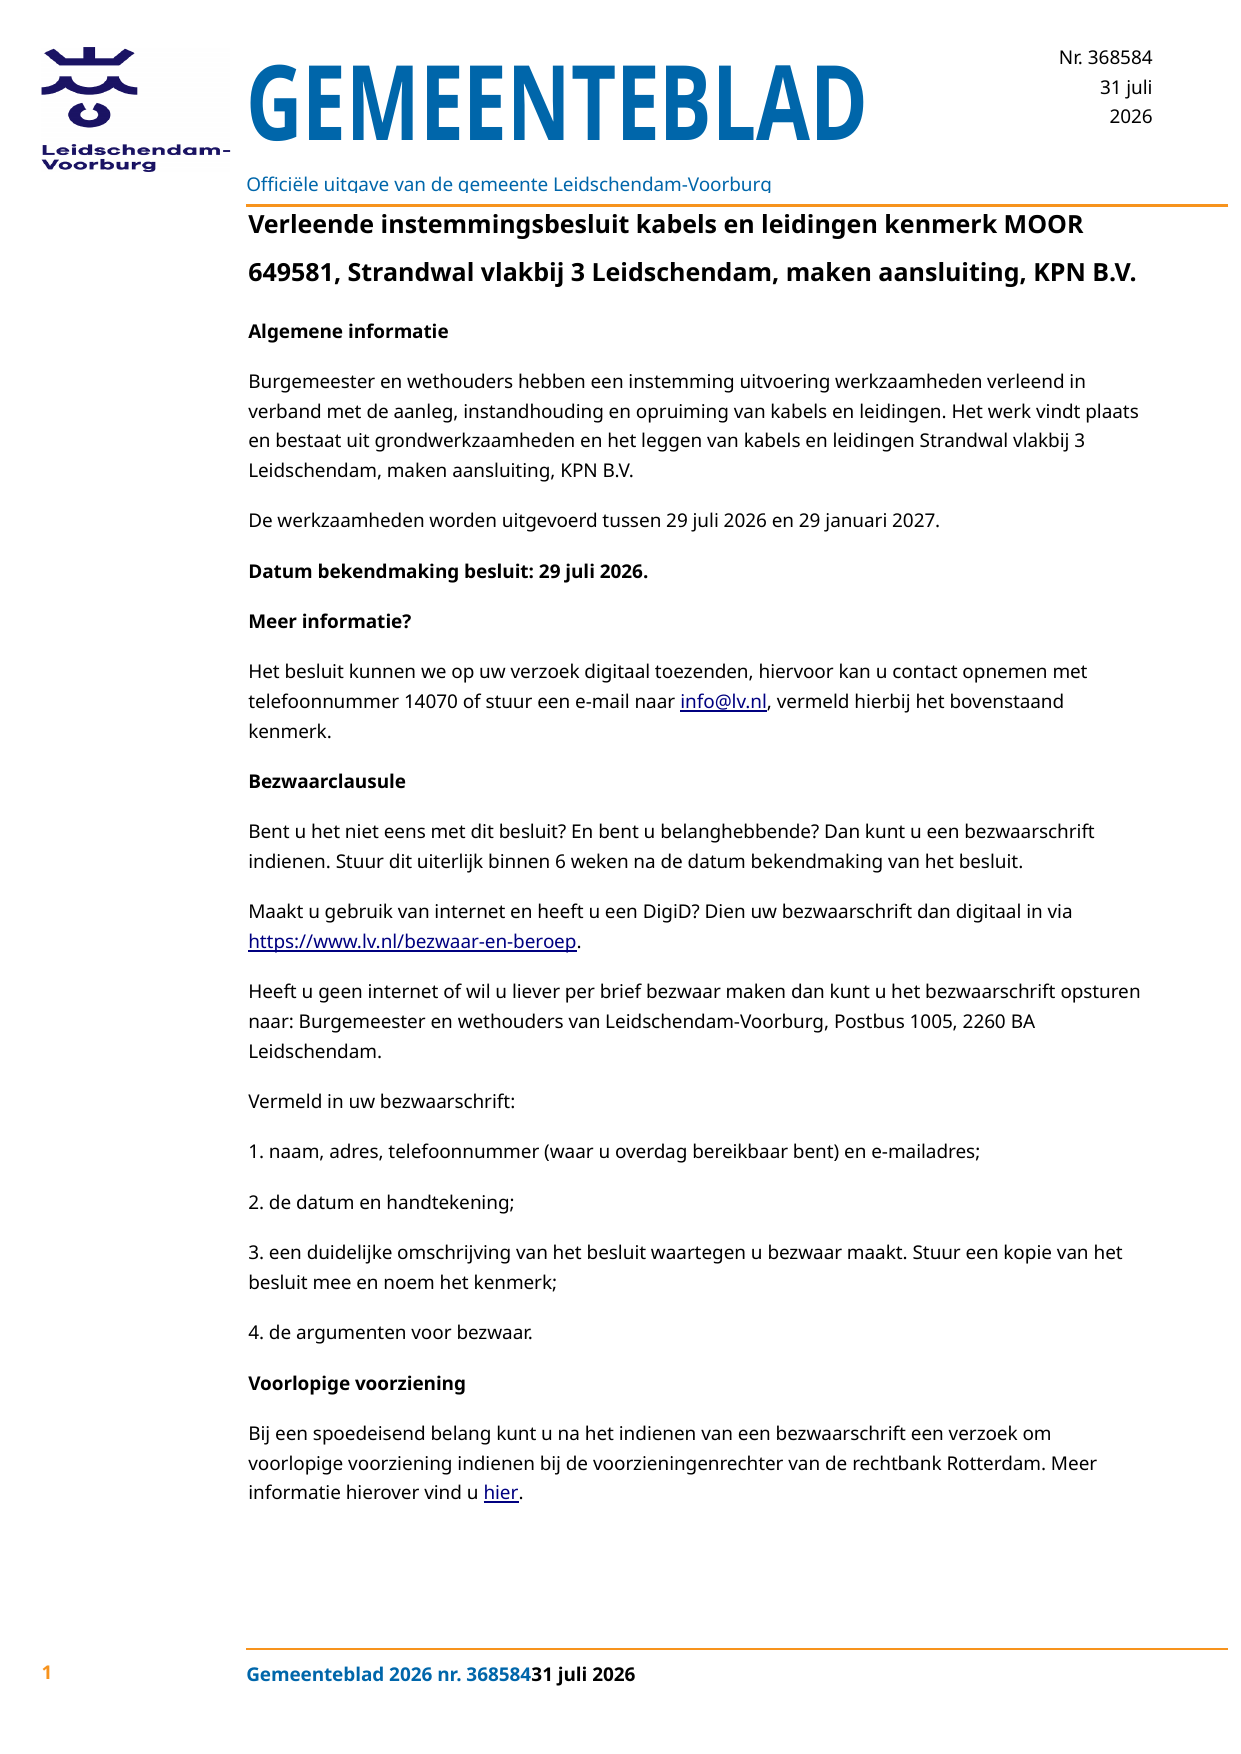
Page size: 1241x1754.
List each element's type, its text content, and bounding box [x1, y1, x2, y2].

text Algemene informatie [248, 318, 1152, 344]
text Datum bekendmaking besluit: 29 juli 2026. [248, 558, 1152, 584]
text 2. de datum en handtekening; [248, 1189, 1152, 1215]
text Burgemeester en wethouders hebben een instemming uitvoering werkzaamheden verleend in verband met de aanleg, instandhouding en opruiming van kabels en leidingen. Het werk vindt plaats en bestaat uit grondwerkzaamheden en het leggen van kabels en leidingen Strandwal vlakbij 3 Leidschendam, maken aansluiting, KPN B.V. [248, 368, 1152, 483]
text Bij een spoedeisend belang kunt u na het indienen van een bezwaarschrift een verzoek om voorlopige voorziening indienen bij de voorzieningenrechter van de rechtbank Rotterdam. Meer informatie hierover vind u hier. [248, 1420, 1152, 1505]
text 1. naam, adres, telefoonnummer (waar u overdag bereikbaar bent) en e-mailadres; [248, 1139, 1152, 1164]
text Heeft u geen internet of wil u liever per brief bezwaar maken dan kunt u het bezwaarschrift opsturen naar: Burgemeester en wethouders van Leidschendam-Voorburg, Postbus 1005, 2260 BA Leidschendam. [248, 979, 1152, 1064]
text 4. de argumenten voor bezwaar. [248, 1319, 1152, 1345]
text Bezwaarclausule [248, 768, 1152, 794]
text Het besluit kunnen we op uw verzoek digitaal toezenden, hiervoor kan u contact opnemen met telefoonnummer 14070 of stuur een e-mail naar info@lv.nl, vermeld hierbij het bovenstaand kenmerk. [248, 659, 1152, 744]
text Meer informatie? [248, 608, 1152, 634]
text Voorlopige voorziening [248, 1370, 1152, 1396]
picture [41, 47, 231, 172]
text Vermeld in uw bezwaarschrift: [248, 1088, 1152, 1114]
text Verleende instemmingsbesluit kabels en leidingen kenmerk MOOR 649581, Strandwal vlakbij 3 Leidschendam, maken aansluiting, KPN B.V. [248, 207, 1152, 288]
text Bent u het niet eens met dit besluit? En bent u belanghebbende? Dan kunt u een bezwaarschrift indienen. Stuur dit uiterlijk binnen 6 weken na de datum bekendmaking van het besluit. [248, 819, 1152, 874]
text De werkzaamheden worden uitgevoerd tussen 29 juli 2026 en 29 januari 2027. [248, 507, 1152, 533]
text Maakt u gebruik van internet en heeft u een DigiD? Dien uw bezwaarschrift dan digitaal in via https://www.lv.nl/bezwaar-en-beroep. [248, 899, 1152, 954]
text 3. een duidelijke omschrijving van het besluit waartegen u bezwaar maakt. Stuur een kopie van het besluit mee en noem het kenmerk; [248, 1239, 1152, 1295]
